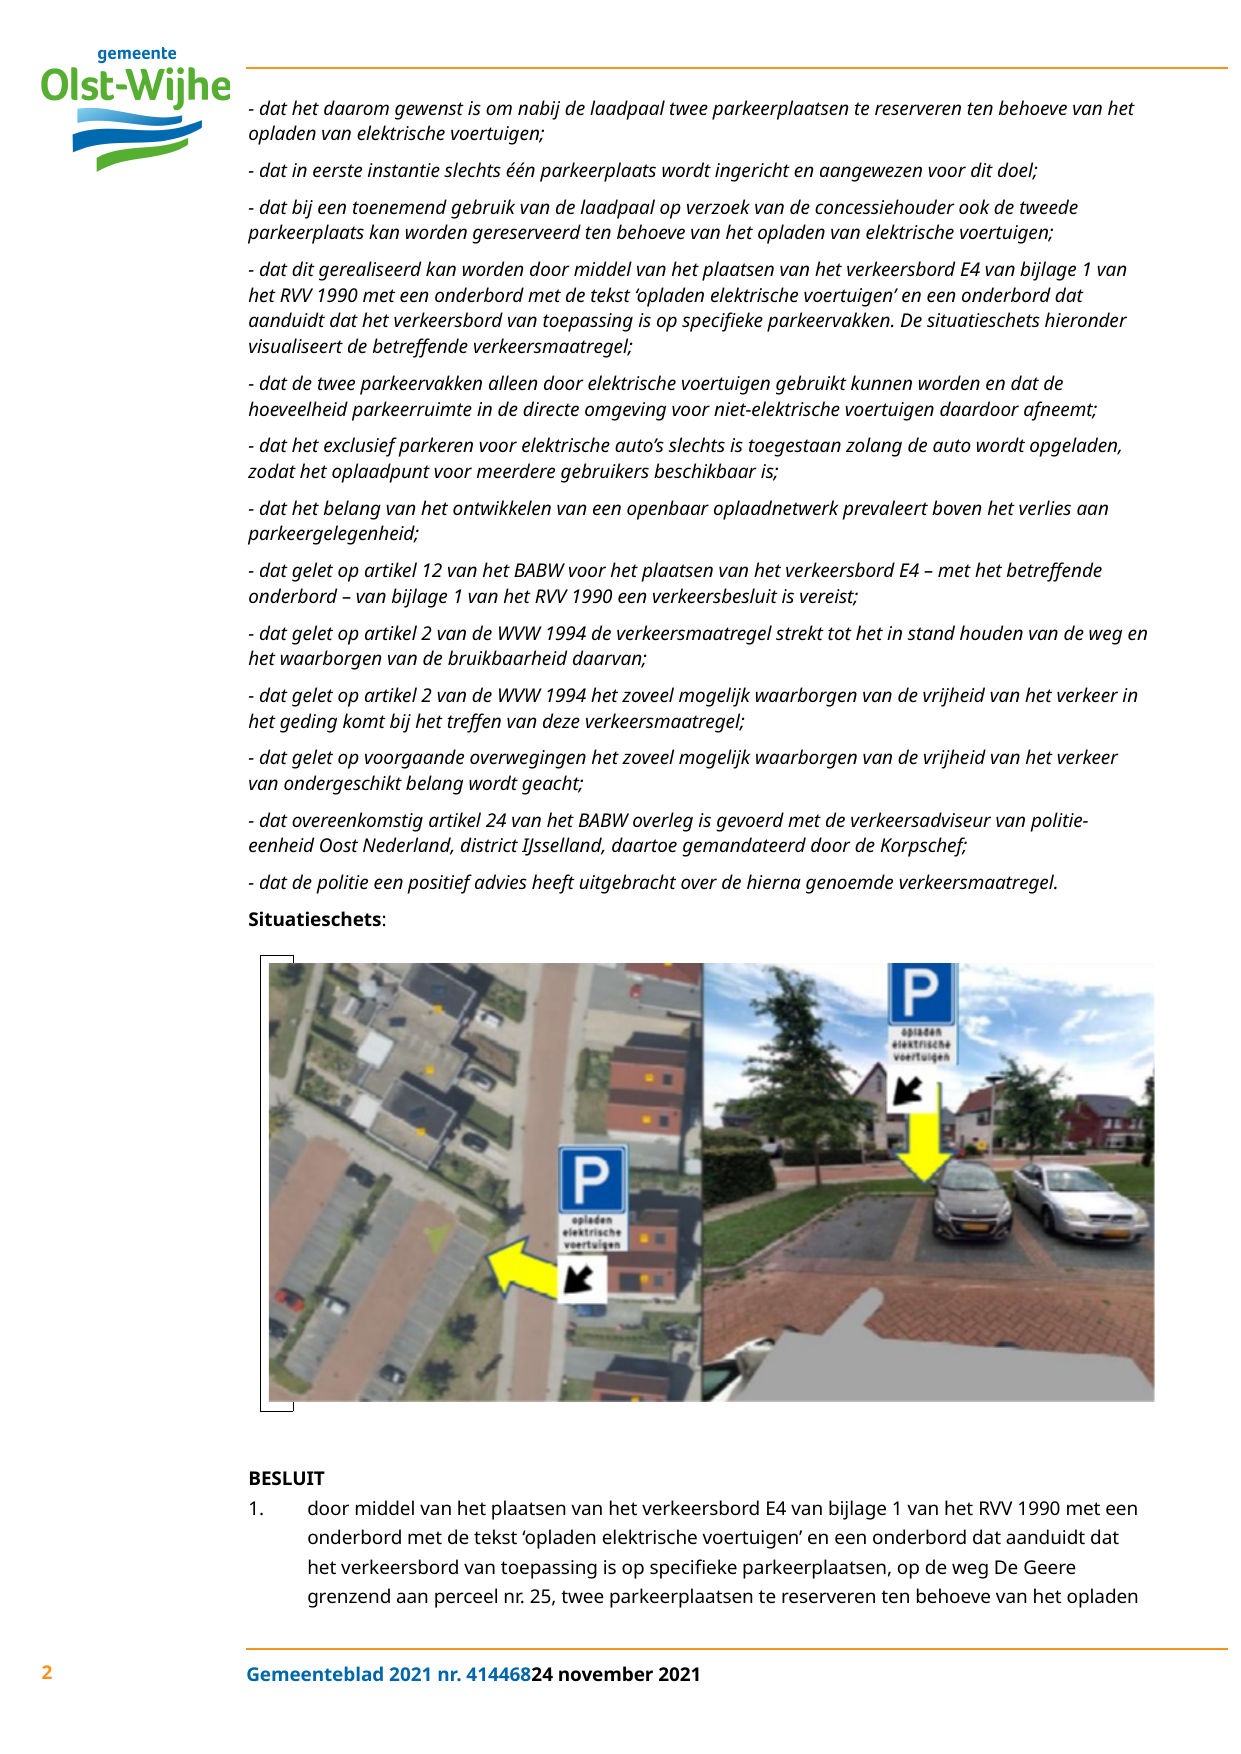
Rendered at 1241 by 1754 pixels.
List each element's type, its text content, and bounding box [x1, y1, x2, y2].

text - dat gelet op artikel 12 van het BABW voor het plaatsen van het verkeersbord E4 – met het betreffende onderbord – van bijlage 1 van het RVV 1990 een verkeersbesluit is vereist; [248, 557, 1152, 609]
picture [41, 47, 231, 172]
text - dat overeenkomstig artikel 24 van het BABW overleg is gevoerd met de verkeersadviseur van politie-eenheid Oost Nederland, district IJsselland, daartoe gemandateerd door de Korpschef; [248, 807, 1152, 858]
text - dat het exclusief parkeren voor elektrische auto’s slechts is toegestaan zolang de auto wordt opgeladen, zodat het oplaadpunt voor meerdere gebruikers beschikbaar is; [248, 432, 1152, 484]
picture [268, 963, 1155, 1402]
text BESLUIT [248, 1465, 1152, 1491]
text - dat gelet op artikel 2 van de WVW 1994 het zoveel mogelijk waarborgen van de vrijheid van het verkeer in het geding komt bij het treffen van deze verkeersmaatregel; [248, 682, 1152, 733]
text - dat gelet op voorgaande overwegingen het zoveel mogelijk waarborgen van de vrijheid van het verkeer van ondergeschikt belang wordt geacht; [248, 744, 1152, 796]
list door middel van het plaatsen van het verkeersbord E4 van bijlage 1 van het RVV 1990 met een onderbord met de tekst ‘opladen elektrische voertuigen’ en een onderbord dat aanduidt dat het verkeersbord van toepassing is op specifieke parkeerplaatsen, op de weg De Geere grenzend aan perceel nr. 25, twee parkeerplaatsen te reserveren ten behoeve van het opladen [248, 1495, 1152, 1609]
text - dat gelet op artikel 2 van de WVW 1994 de verkeersmaatregel strekt tot het in stand houden van de weg en het waarborgen van de bruikbaarheid daarvan; [248, 620, 1152, 671]
text - dat de twee parkeervakken alleen door elektrische voertuigen gebruikt kunnen worden en dat de hoeveelheid parkeerruimte in de directe omgeving voor niet-elektrische voertuigen daardoor afneemt; [248, 370, 1152, 422]
text - dat dit gerealiseerd kan worden door middel van het plaatsen van het verkeersbord E4 van bijlage 1 van het RVV 1990 met een onderbord met de tekst ‘opladen elektrische voertuigen’ en een onderbord dat aanduidt dat het verkeersbord van toepassing is op specifieke parkeervakken. De situatieschets hieronder visualiseert de betreffende verkeersmaatregel; [248, 256, 1152, 359]
text Situatieschets: [248, 906, 1152, 932]
text - dat de politie een positief advies heeft uitgebracht over de hierna genoemde verkeersmaatregel. [248, 869, 1152, 895]
text - dat in eerste instantie slechts één parkeerplaats wordt ingericht en aangewezen voor dit doel; [248, 157, 1152, 183]
text - dat bij een toenemend gebruik van de laadpaal op verzoek van de concessiehouder ook de tweede parkeerplaats kan worden gereserveerd ten behoeve van het opladen van elektrische voertuigen; [248, 194, 1152, 245]
text - dat het daarom gewenst is om nabij de laadpaal twee parkeerplaatsen te reserveren ten behoeve van het opladen van elektrische voertuigen; [248, 95, 1152, 146]
text - dat het belang van het ontwikkelen van een openbaar oplaadnetwerk prevaleert boven het verlies aan parkeergelegenheid; [248, 495, 1152, 546]
